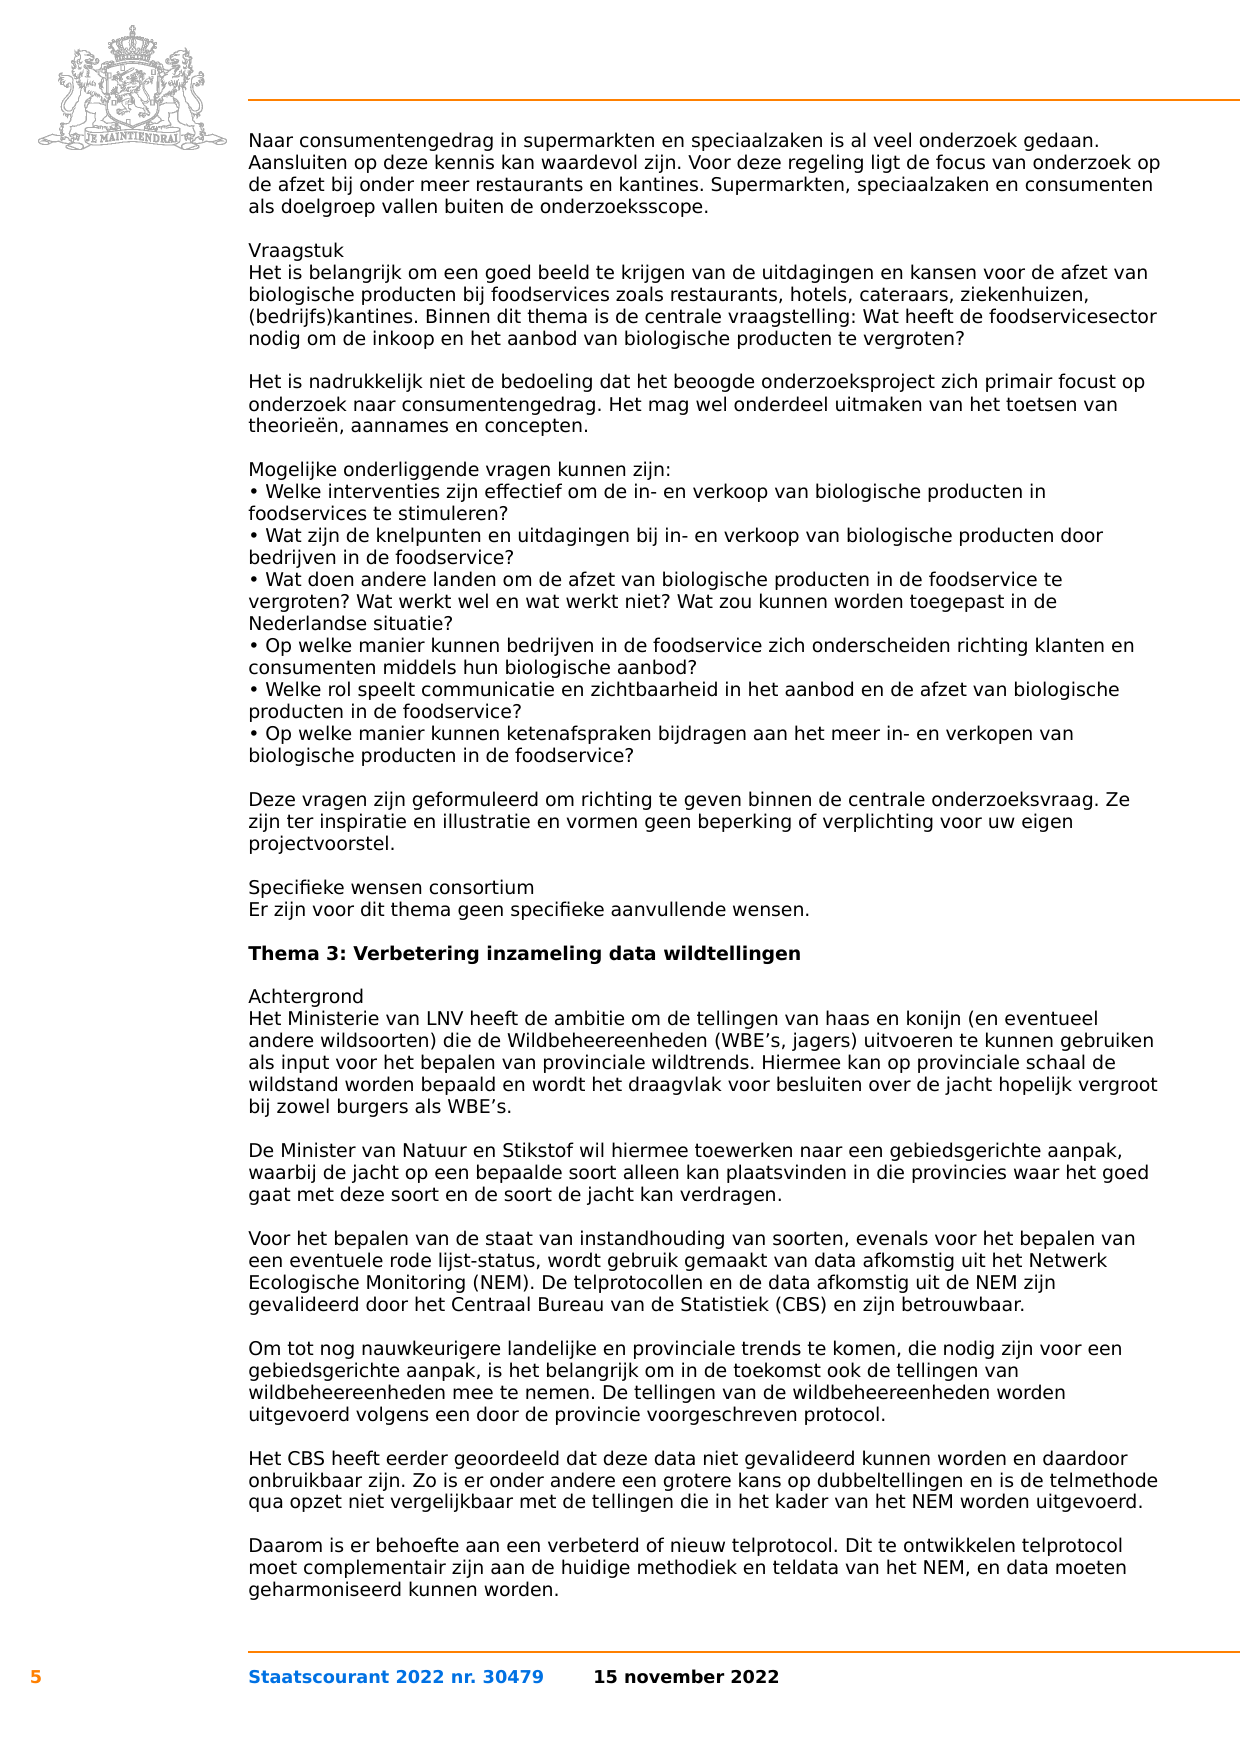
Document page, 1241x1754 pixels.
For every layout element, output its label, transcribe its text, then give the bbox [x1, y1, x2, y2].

picture [38, 25, 227, 150]
text Vraagstuk [248, 240, 1163, 262]
text Het CBS heeft eerder geoordeeld dat deze data niet gevalideerd kunnen worden en daardoor onbruikbaar zijn. Zo is er onder andere een grotere kans op dubbeltellingen en is de telmethode qua opzet niet vergelijkbaar met de tellingen die in het kader van het NEM worden uitgevoerd. [248, 1447, 1163, 1513]
text • Welke rol speelt communicatie en zichtbaarheid in het aanbod en de afzet van biologische producten in de foodservice? [248, 679, 1163, 723]
text Het is nadrukkelijk niet de bedoeling dat het beoogde onderzoeksproject zich primair focust op onderzoek naar consumentengedrag. Het mag wel onderdeel uitmaken van het toetsen van theorieën, aannames en concepten. [248, 371, 1163, 437]
text • Op welke manier kunnen bedrijven in de foodservice zich onderscheiden richting klanten en consumenten middels hun biologische aanbod? [248, 635, 1163, 679]
text Daarom is er behoefte aan een verbeterd of nieuw telprotocol. Dit te ontwikkelen telprotocol moet complementair zijn aan de huidige methodiek en teldata van het NEM, en data moeten geharmoniseerd kunnen worden. [248, 1535, 1163, 1601]
text • Wat doen andere landen om de afzet van biologische producten in de foodservice te vergroten? Wat werkt wel en wat werkt niet? Wat zou kunnen worden toegepast in de Nederlandse situatie? [248, 569, 1163, 635]
text • Wat zijn de knelpunten en uitdagingen bij in- en verkoop van biologische producten door bedrijven in de foodservice? [248, 525, 1163, 569]
text Achtergrond [248, 986, 1163, 1008]
text • Welke interventies zijn effectief om de in- en verkoop van biologische producten in foodservices te stimuleren? [248, 481, 1163, 525]
text Deze vragen zijn geformuleerd om richting te geven binnen de centrale onderzoeksvraag. Ze zijn ter inspiratie en illustratie en vormen geen beperking of verplichting voor uw eigen projectvoorstel. [248, 789, 1163, 855]
text Specifieke wensen consortium [248, 877, 1163, 899]
subtitle Thema 3: Verbetering inzameling data wildtellingen [248, 942, 1163, 964]
text Mogelijke onderliggende vragen kunnen zijn: [248, 459, 1163, 481]
text Voor het bepalen van de staat van instandhouding van soorten, evenals voor het bepalen van een eventuele rode lijst-status, wordt gebruik gemaakt van data afkomstig uit het Netwerk Ecologische Monitoring (NEM). De telprotocollen en de data afkomstig uit de NEM zijn gevalideerd door het Centraal Bureau van de Statistiek (CBS) en zijn betrouwbaar. [248, 1228, 1163, 1316]
text Naar consumentengedrag in supermarkten en speciaalzaken is al veel onderzoek gedaan. Aansluiten op deze kennis kan waardevol zijn. Voor deze regeling ligt de focus van onderzoek op de afzet bij onder meer restaurants en kantines. Supermarkten, speciaalzaken en consumenten als doelgroep vallen buiten de onderzoeksscope. [248, 130, 1163, 218]
text • Op welke manier kunnen ketenafspraken bijdragen aan het meer in- en verkopen van biologische producten in de foodservice? [248, 723, 1163, 767]
text Het is belangrijk om een goed beeld te krijgen van de uitdagingen en kansen voor de afzet van biologische producten bij foodservices zoals restaurants, hotels, cateraars, ziekenhuizen, (bedrijfs)kantines. Binnen dit thema is de centrale vraagstelling: Wat heeft de foodservicesector nodig om de inkoop en het aanbod van biologische producten te vergroten? [248, 262, 1163, 349]
text Om tot nog nauwkeurigere landelijke en provinciale trends te komen, die nodig zijn voor een gebiedsgerichte aanpak, is het belangrijk om in de toekomst ook de tellingen van wildbeheereenheden mee te nemen. De tellingen van de wildbeheereenheden worden uitgevoerd volgens een door de provincie voorgeschreven protocol. [248, 1338, 1163, 1426]
text De Minister van Natuur en Stikstof wil hiermee toewerken naar een gebiedsgerichte aanpak, waarbij de jacht op een bepaalde soort alleen kan plaatsvinden in die provincies waar het goed gaat met deze soort en de soort de jacht kan verdragen. [248, 1140, 1163, 1206]
text Het Ministerie van LNV heeft de ambitie om de tellingen van haas en konijn (en eventueel andere wildsoorten) die de Wildbeheereenheden (WBE’s, jagers) uitvoeren te kunnen gebruiken als input voor het bepalen van provinciale wildtrends. Hiermee kan op provinciale schaal de wildstand worden bepaald en wordt het draagvlak voor besluiten over de jacht hopelijk vergroot bij zowel burgers als WBE’s. [248, 1008, 1163, 1118]
text Er zijn voor dit thema geen specifieke aanvullende wensen. [248, 899, 1163, 921]
